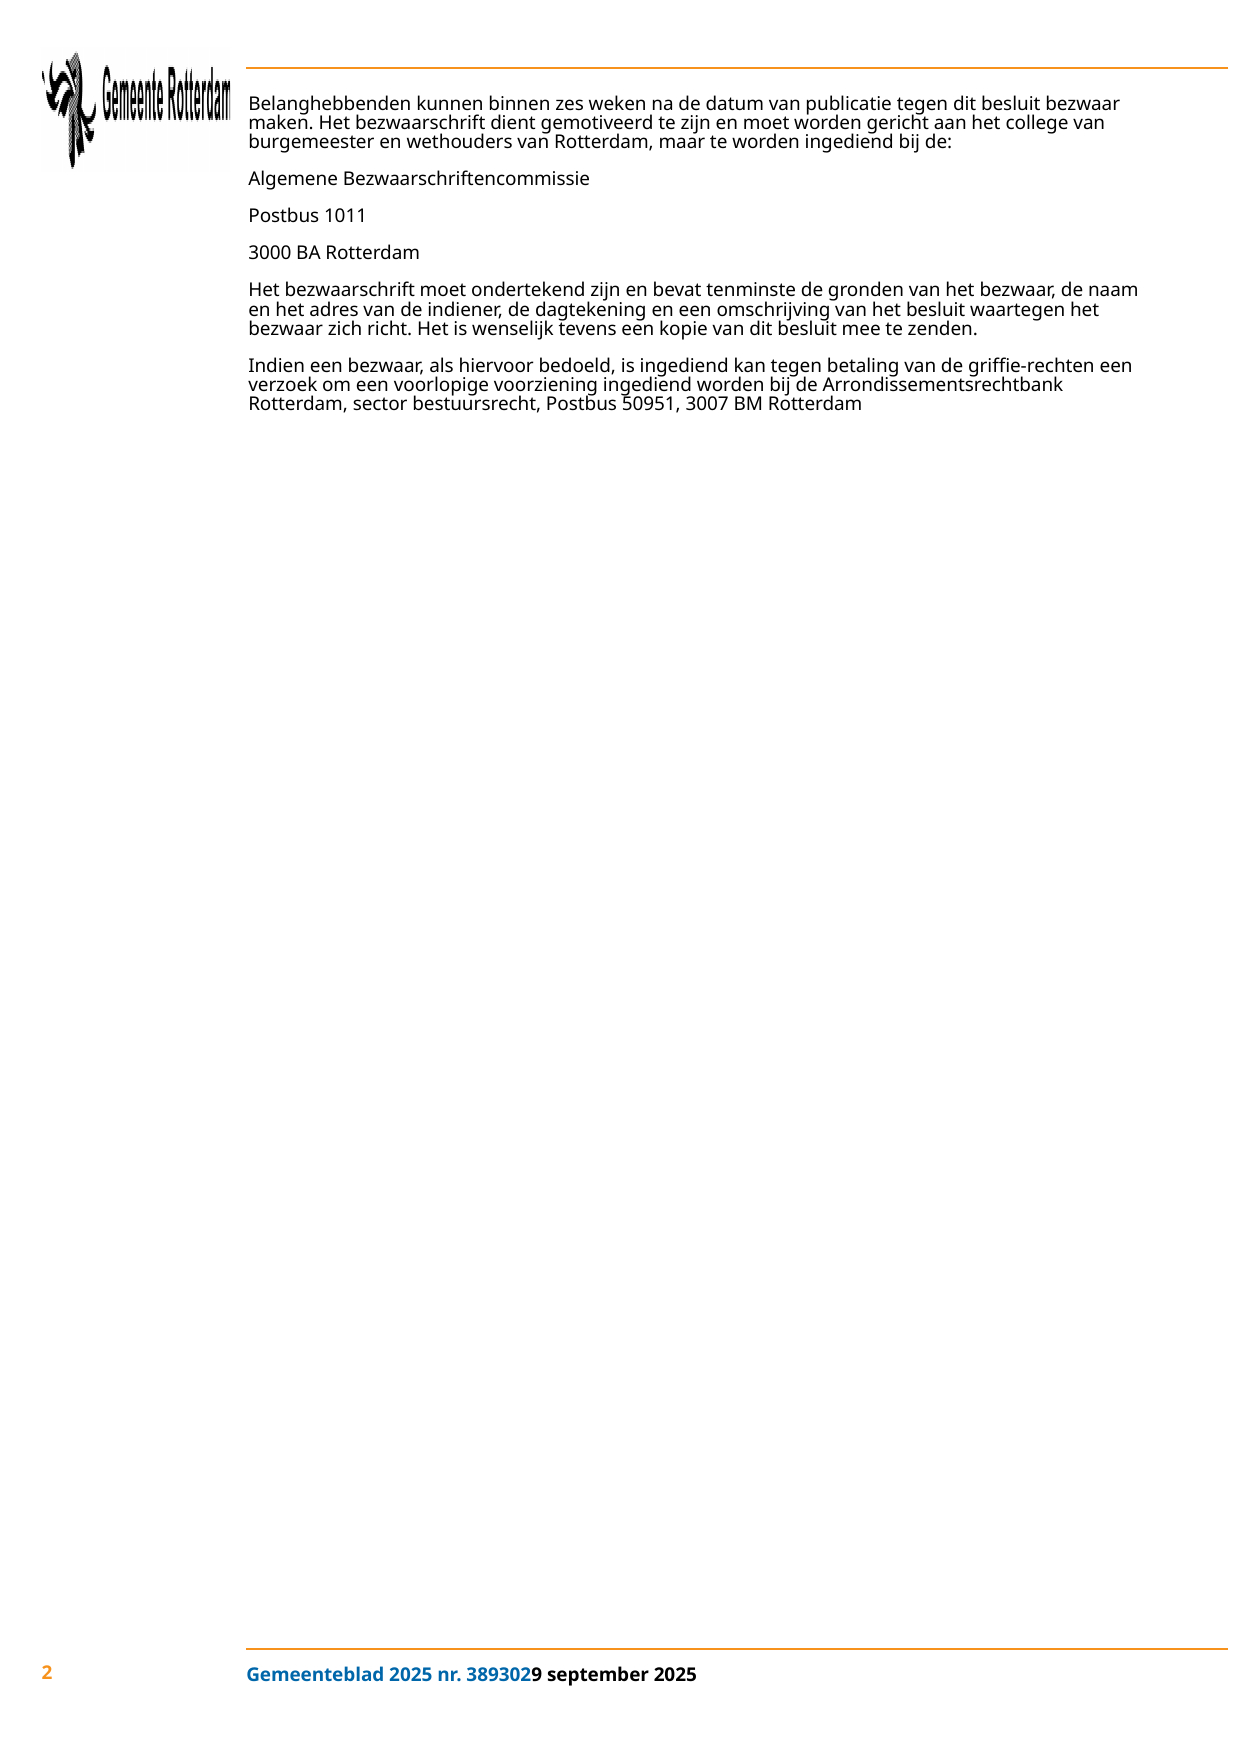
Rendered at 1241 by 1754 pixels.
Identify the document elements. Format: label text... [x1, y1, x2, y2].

text 3000 BA Rotterdam [248, 244, 1152, 263]
text Het bezwaarschrift moet ondertekend zijn en bevat tenminste de gronden van het bezwaar, de naam en het adres van de indiener, de dagtekening en een omschrijving van het besluit waartegen het bezwaar zich richt. Het is wenselijk tevens een kopie van dit besluit mee te zenden. [248, 281, 1152, 339]
text Indien een bezwaar, als hiervoor bedoeld, is ingediend kan tegen betaling van de griffie-rechten een verzoek om een voorlopige voorziening ingediend worden bij de Arrondissementsrechtbank Rotterdam, sector bestuursrecht, Postbus 50951, 3007 BM Rotterdam [248, 357, 1152, 414]
text Belanghebbenden kunnen binnen zes weken na de datum van publicatie tegen dit besluit bezwaar maken. Het bezwaarschrift dient gemotiveerd te zijn en moet worden gericht aan het college van burgemeester en wethouders van Rotterdam, maar te worden ingediend bij de: [248, 95, 1152, 153]
picture [41, 47, 231, 172]
text Postbus 1011 [248, 207, 1152, 227]
text Algemene Bezwaarschriftencommissie [248, 170, 1152, 189]
